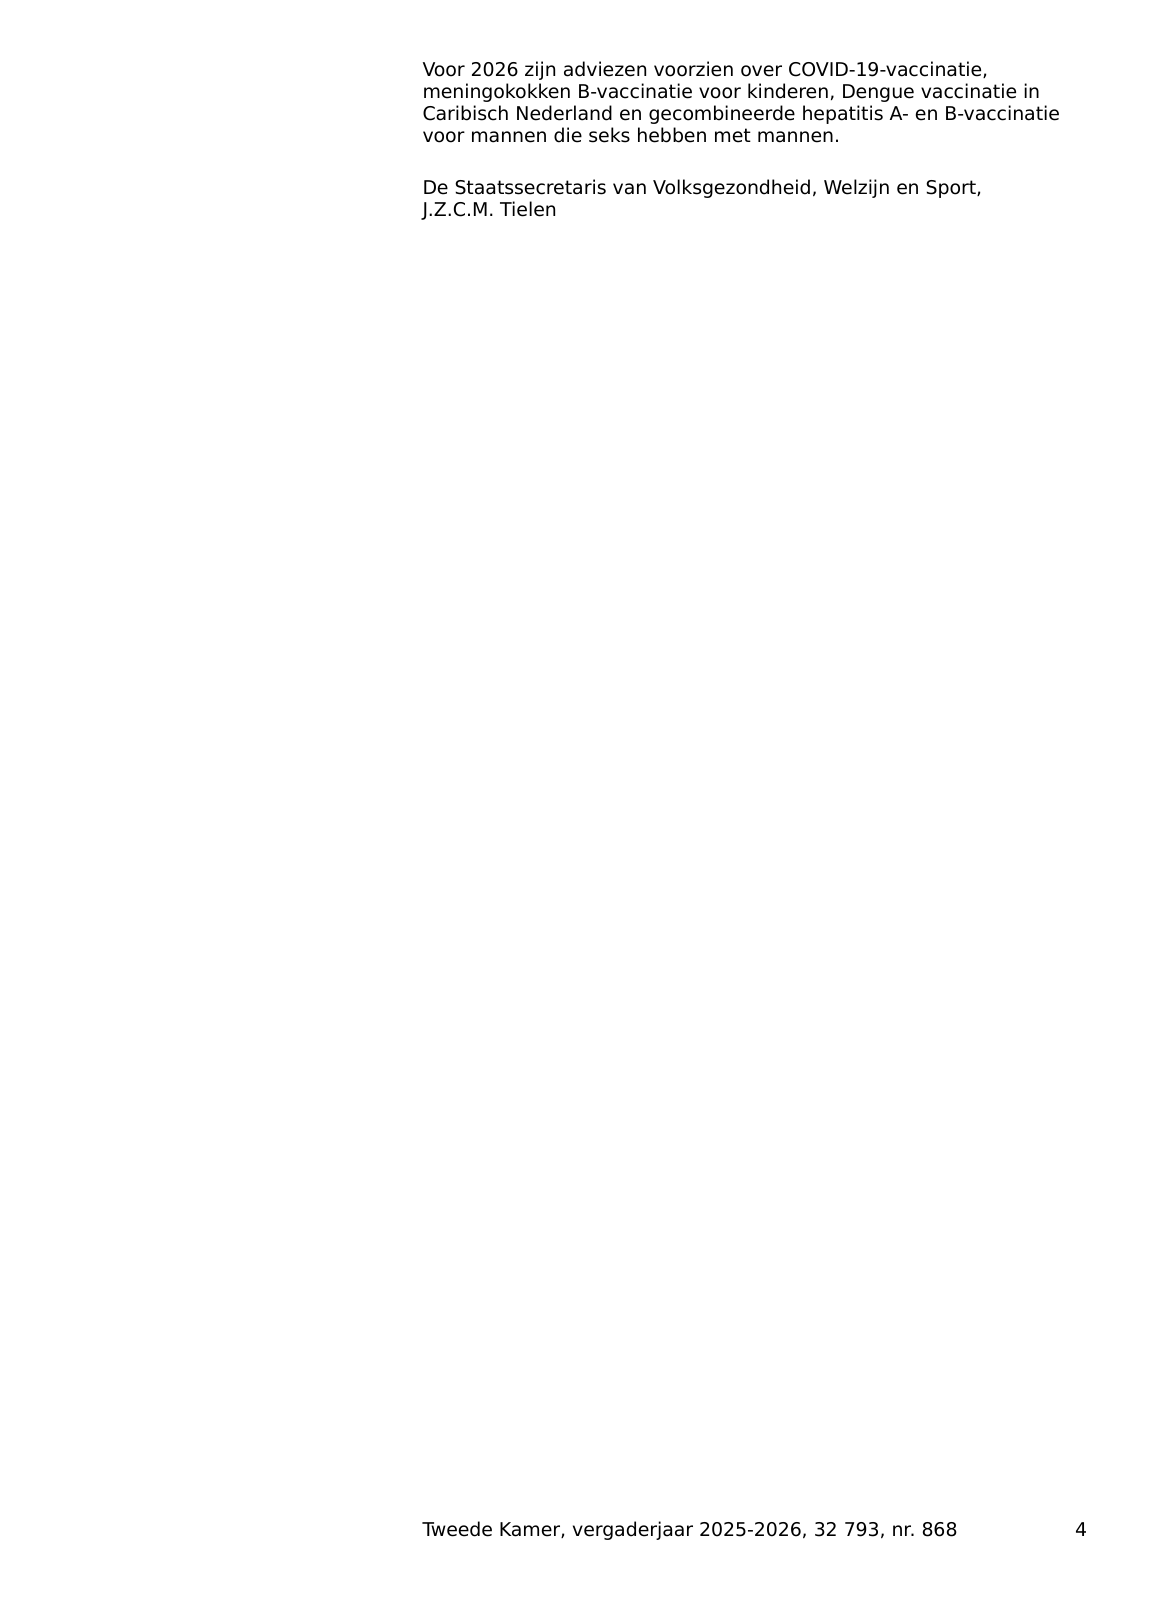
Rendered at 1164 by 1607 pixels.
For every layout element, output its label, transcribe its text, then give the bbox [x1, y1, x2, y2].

text De Staatssecretaris van Volksgezondheid, Welzijn en Sport, J.Z.C.M. Tielen [422, 177, 1087, 221]
text Voor 2026 zijn adviezen voorzien over COVID-19-vaccinatie, meningokokken B-vaccinatie voor kinderen, Dengue vaccinatie in Caribisch Nederland en gecombineerde hepatitis A- en B-vaccinatie voor mannen die seks hebben met mannen. [422, 59, 1087, 147]
